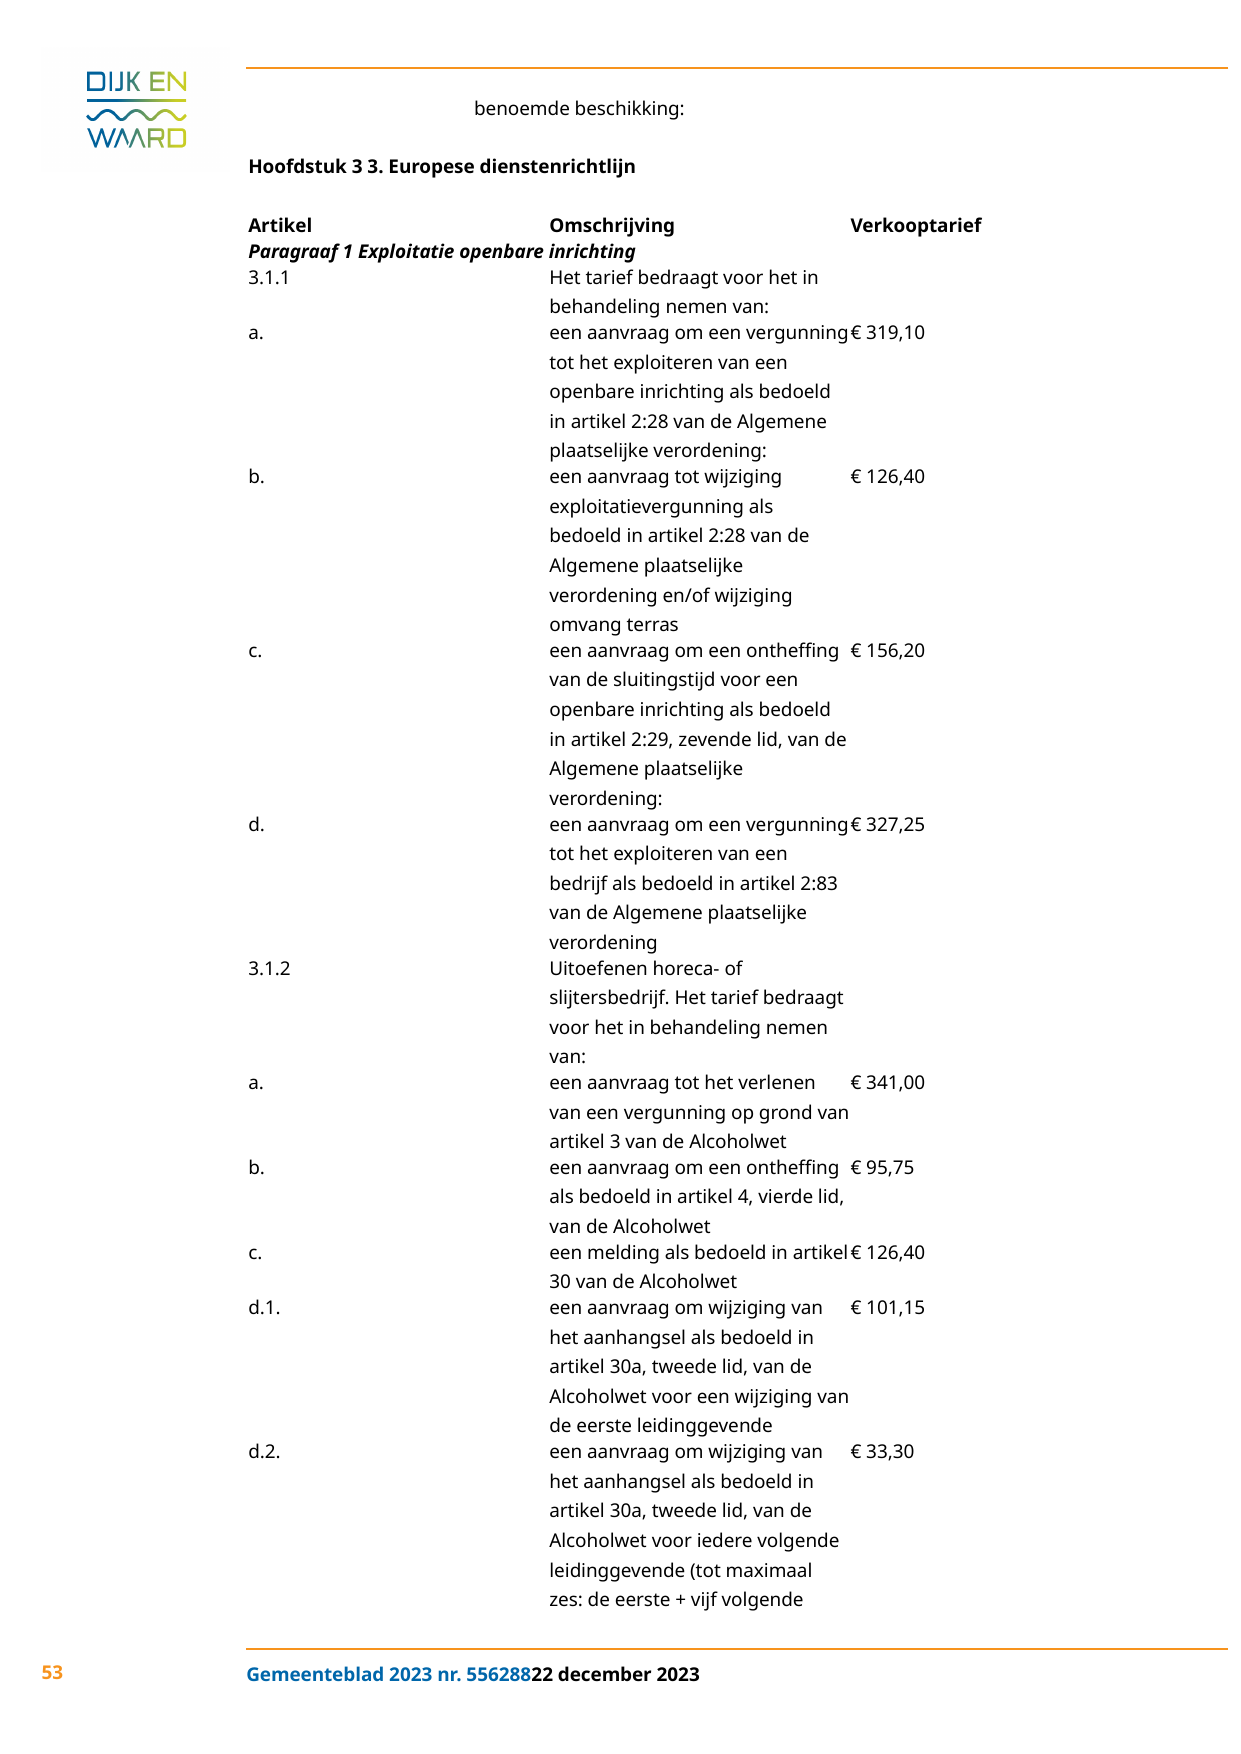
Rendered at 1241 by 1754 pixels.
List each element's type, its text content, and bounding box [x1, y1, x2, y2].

table_cell € 156,20 [850, 637, 1152, 811]
table_cell Het tarief bedraagt voor het in behandeling nemen van: [549, 264, 850, 319]
table_cell [700, 95, 926, 121]
table_cell een aanvraag om wijziging van het aanhangsel als bedoeld in artikel 30a, tweede lid, van de Alcoholwet voor een wijziging van de eerste leidinggevende [549, 1294, 850, 1438]
table_cell een melding als bedoeld in artikel 30 van de Alcoholwet [549, 1239, 850, 1294]
table_header Artikel [248, 213, 549, 238]
table_cell € 95,75 [850, 1154, 1152, 1239]
table_cell € 101,15 [850, 1294, 1152, 1438]
table_cell een aanvraag om een vergunning tot het exploiteren van een bedrijf als bedoeld in artikel 2:83 van de Algemene plaatselijke verordening [549, 811, 850, 955]
table_cell a. [248, 319, 549, 463]
table_header Omschrijving [549, 213, 850, 238]
table_cell a. [248, 1069, 549, 1154]
table_cell € 341,00 [850, 1069, 1152, 1154]
table_cell € 126,40 [850, 1239, 1152, 1294]
table_cell een aanvraag om een ontheffing als bedoeld in artikel 4, vierde lid, van de Alcoholwet [549, 1154, 850, 1239]
table_cell [248, 95, 474, 121]
table_cell d.2. [248, 1439, 549, 1612]
table_cell € 327,25 [850, 811, 1152, 955]
table_cell € 33,30 [850, 1439, 1152, 1612]
table_cell [926, 95, 1152, 121]
table_cell b. [248, 464, 549, 637]
table_cell een aanvraag om wijziging van het aanhangsel als bedoeld in artikel 30a, tweede lid, van de Alcoholwet voor iedere volgende leidinggevende (tot maximaal zes: de eerste + vijf volgende [549, 1439, 850, 1612]
table_cell Paragraaf 1 Exploitatie openbare inrichting [248, 238, 1152, 264]
table_cell c. [248, 637, 549, 811]
table_cell [850, 955, 1152, 1069]
table_cell een aanvraag tot wijziging exploitatievergunning als bedoeld in artikel 2:28 van de Algemene plaatselijke verordening en/of wijziging omvang terras [549, 464, 850, 637]
table_cell d. [248, 811, 549, 955]
table_cell benoemde beschikking: [474, 95, 700, 121]
table_cell 3.1.2 [248, 955, 549, 1069]
table_cell € 319,10 [850, 319, 1152, 463]
table_cell Uitoefenen horeca- of slijtersbedrijf. Het tarief bedraagt voor het in behandeling nemen van: [549, 955, 850, 1069]
table_cell 3.1.1 [248, 264, 549, 319]
table_cell d.1. [248, 1294, 549, 1438]
table_cell € 126,40 [850, 464, 1152, 637]
text Hoofdstuk 3 3. Europese dienstenrichtlijn [248, 153, 1152, 179]
table_cell c. [248, 1239, 549, 1294]
table_cell een aanvraag tot het verlenen van een vergunning op grond van artikel 3 van de Alcoholwet [549, 1069, 850, 1154]
table_cell [850, 264, 1152, 319]
table_cell b. [248, 1154, 549, 1239]
picture [41, 47, 231, 172]
table_cell een aanvraag om een ontheffing van de sluitingstijd voor een openbare inrichting als bedoeld in artikel 2:29, zevende lid, van de Algemene plaatselijke verordening: [549, 637, 850, 811]
table_cell een aanvraag om een vergunning tot het exploiteren van een openbare inrichting als bedoeld in artikel 2:28 van de Algemene plaatselijke verordening: [549, 319, 850, 463]
table_header Verkooptarief [850, 213, 1152, 238]
